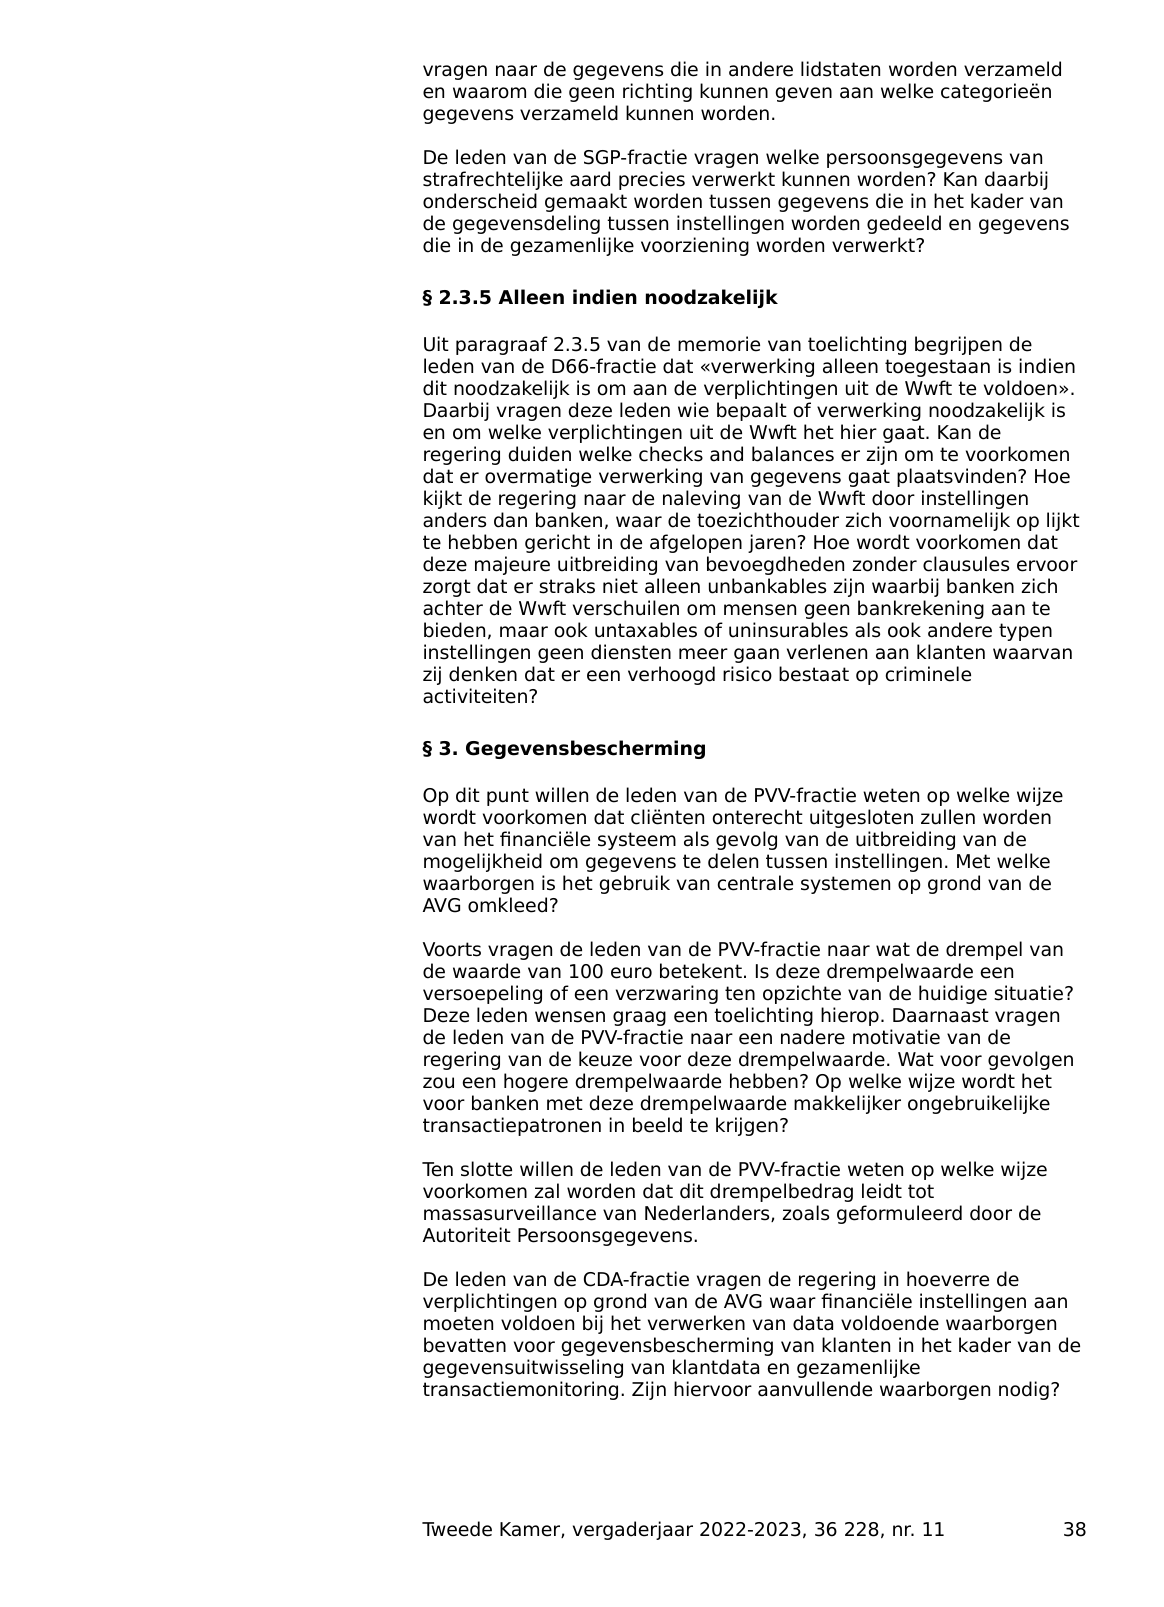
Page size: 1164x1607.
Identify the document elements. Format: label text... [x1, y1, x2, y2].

subtitle § 3. Gegevensbescherming [422, 738, 1087, 760]
subtitle § 2.3.5 Alleen indien noodzakelijk [422, 287, 1087, 309]
text De leden van de CDA-fractie vragen de regering in hoeverre de verplichtingen op grond van de AVG waar financiële instellingen aan moeten voldoen bij het verwerken van data voldoende waarborgen bevatten voor gegevensbescherming van klanten in het kader van de gegevensuitwisseling van klantdata en gezamenlijke transactiemonitoring. Zijn hiervoor aanvullende waarborgen nodig? [422, 1269, 1087, 1401]
text Uit paragraaf 2.3.5 van de memorie van toelichting begrijpen de leden van de D66-fractie dat «verwerking alleen toegestaan is indien dit noodzakelijk is om aan de verplichtingen uit de Wwft te voldoen». Daarbij vragen deze leden wie bepaalt of verwerking noodzakelijk is en om welke verplichtingen uit de Wwft het hier gaat. Kan de regering duiden welke checks and balances er zijn om te voorkomen dat er overmatige verwerking van gegevens gaat plaatsvinden? Hoe kijkt de regering naar de naleving van de Wwft door instellingen anders dan banken, waar de toezichthouder zich voornamelijk op lijkt te hebben gericht in de afgelopen jaren? Hoe wordt voorkomen dat deze majeure uitbreiding van bevoegdheden zonder clausules ervoor zorgt dat er straks niet alleen unbankables zijn waarbij banken zich achter de Wwft verschuilen om mensen geen bankrekening aan te bieden, maar ook untaxables of uninsurables als ook andere typen instellingen geen diensten meer gaan verlenen aan klanten waarvan zij denken dat er een verhoogd risico bestaat op criminele activiteiten? [422, 334, 1087, 708]
text De leden van de SGP-fractie vragen welke persoonsgegevens van strafrechtelijke aard precies verwerkt kunnen worden? Kan daarbij onderscheid gemaakt worden tussen gegevens die in het kader van de gegevensdeling tussen instellingen worden gedeeld en gegevens die in de gezamenlijke voorziening worden verwerkt? [422, 147, 1087, 257]
text vragen naar de gegevens die in andere lidstaten worden verzameld en waarom die geen richting kunnen geven aan welke categorieën gegevens verzameld kunnen worden. [422, 59, 1087, 125]
text Voorts vragen de leden van de PVV-fractie naar wat de drempel van de waarde van 100 euro betekent. Is deze drempelwaarde een versoepeling of een verzwaring ten opzichte van de huidige situatie? Deze leden wensen graag een toelichting hierop. Daarnaast vragen de leden van de PVV-fractie naar een nadere motivatie van de regering van de keuze voor deze drempelwaarde. Wat voor gevolgen zou een hogere drempelwaarde hebben? Op welke wijze wordt het voor banken met deze drempelwaarde makkelijker ongebruikelijke transactiepatronen in beeld te krijgen? [422, 939, 1087, 1137]
text Op dit punt willen de leden van de PVV-fractie weten op welke wijze wordt voorkomen dat cliënten onterecht uitgesloten zullen worden van het financiële systeem als gevolg van de uitbreiding van de mogelijkheid om gegevens te delen tussen instellingen. Met welke waarborgen is het gebruik van centrale systemen op grond van de AVG omkleed? [422, 785, 1087, 917]
text Ten slotte willen de leden van de PVV-fractie weten op welke wijze voorkomen zal worden dat dit drempelbedrag leidt tot massasurveillance van Nederlanders, zoals geformuleerd door de Autoriteit Persoonsgegevens. [422, 1159, 1087, 1247]
